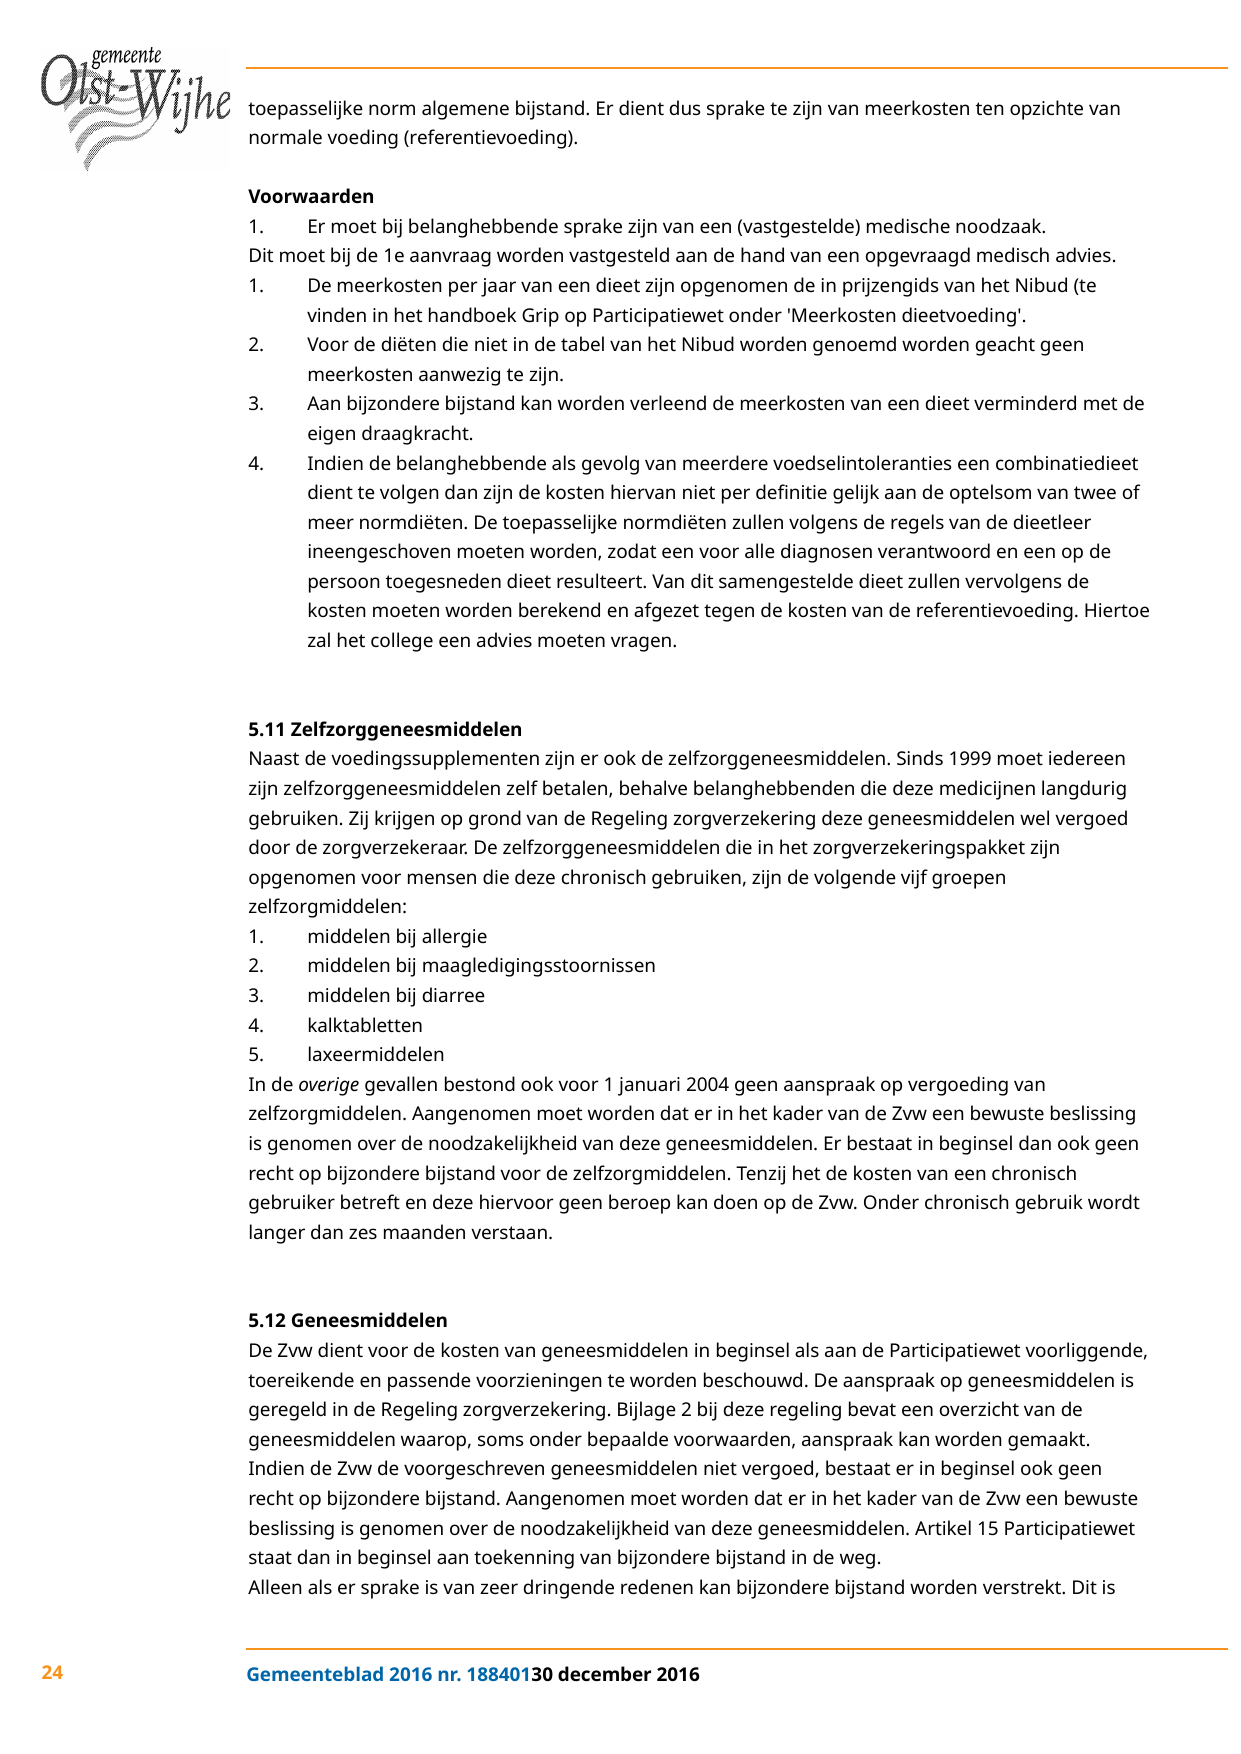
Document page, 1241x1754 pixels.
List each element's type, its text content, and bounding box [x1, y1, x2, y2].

list kalktabletten [248, 1012, 1152, 1038]
list Voor de diëten die niet in de tabel van het Nibud worden genoemd worden geacht geen meerkosten aanwezig te zijn. [248, 331, 1152, 387]
text Alleen als er sprake is van zeer dringende redenen kan bijzondere bijstand worden verstrekt. Dit is [248, 1574, 1152, 1600]
text Dit moet bij de 1e aanvraag worden vastgesteld aan de hand van een opgevraagd medisch advies. [248, 243, 1152, 268]
list laxeermiddelen [248, 1041, 1152, 1067]
picture [41, 47, 231, 172]
list middelen bij allergie [248, 923, 1152, 949]
list Indien de belanghebbende als gevolg van meerdere voedselintoleranties een combinatiedieet dient te volgen dan zijn de kosten hiervan niet per definitie gelijk aan de optelsom van twee of meer normdiëten. De toepasselijke normdiëten zullen volgens de regels van de dieetleer ineengeschoven moeten worden, zodat een voor alle diagnosen verantwoord en een op de persoon toegesneden dieet resulteert. Van dit samengestelde dieet zullen vervolgens de kosten moeten worden berekend en afgezet tegen de kosten van de referentievoeding. Hiertoe zal het college een advies moeten vragen. [248, 450, 1152, 653]
text Voorwaarden [248, 183, 1152, 209]
list Er moet bij belanghebbende sprake zijn van een (vastgestelde) medische noodzaak. [248, 213, 1152, 239]
text toepasselijke norm algemene bijstand. Er dient dus sprake te zijn van meerkosten ten opzichte van normale voeding (referentievoeding). [248, 95, 1152, 150]
list middelen bij diarree [248, 982, 1152, 1008]
list middelen bij maagledigingsstoornissen [248, 953, 1152, 978]
text Naast de voedingssupplementen zijn er ook de zelfzorggeneesmiddelen. Sinds 1999 moet iedereen zijn zelfzorggeneesmiddelen zelf betalen, behalve belanghebbenden die deze medicijnen langdurig gebruiken. Zij krijgen op grond van de Regeling zorgverzekering deze geneesmiddelen wel vergoed door de zorgverzekeraar. De zelfzorggeneesmiddelen die in het zorgverzekeringspakket zijn opgenomen voor mensen die deze chronisch gebruiken, zijn de volgende vijf groepen zelfzorgmiddelen: [248, 746, 1152, 919]
text 5.12 Geneesmiddelen [248, 1308, 1152, 1333]
text 5.11 Zelfzorggeneesmiddelen [248, 716, 1152, 742]
list De meerkosten per jaar van een dieet zijn opgenomen de in prijzengids van het Nibud (te vinden in het handboek Grip op Participatiewet onder 'Meerkosten dieetvoeding'. [248, 272, 1152, 328]
text De Zvw dient voor de kosten van geneesmiddelen in beginsel als aan de Participatiewet voorliggende, toereikende en passende voorzieningen te worden beschouwd. De aanspraak op geneesmiddelen is geregeld in de Regeling zorgverzekering. Bijlage 2 bij deze regeling bevat een overzicht van de geneesmiddelen waarop, soms onder bepaalde voorwaarden, aanspraak kan worden gemaakt. Indien de Zvw de voorgeschreven geneesmiddelen niet vergoed, bestaat er in beginsel ook geen recht op bijzondere bijstand. Aangenomen moet worden dat er in het kader van de Zvw een bewuste beslissing is genomen over de noodzakelijkheid van deze geneesmiddelen. Artikel 15 Participatiewet staat dan in beginsel aan toekenning van bijzondere bijstand in de weg. [248, 1337, 1152, 1570]
list Aan bijzondere bijstand kan worden verleend de meerkosten van een dieet verminderd met de eigen draagkracht. [248, 391, 1152, 446]
text In de overige gevallen bestond ook voor 1 januari 2004 geen aanspraak op vergoeding van zelfzorgmiddelen. Aangenomen moet worden dat er in het kader van de Zvw een bewuste beslissing is genomen over de noodzakelijkheid van deze geneesmiddelen. Er bestaat in beginsel dan ook geen recht op bijzondere bijstand voor de zelfzorgmiddelen. Tenzij het de kosten van een chronisch gebruiker betreft en deze hiervoor geen beroep kan doen op de Zvw. Onder chronisch gebruik wordt langer dan zes maanden verstaan. [248, 1071, 1152, 1245]
